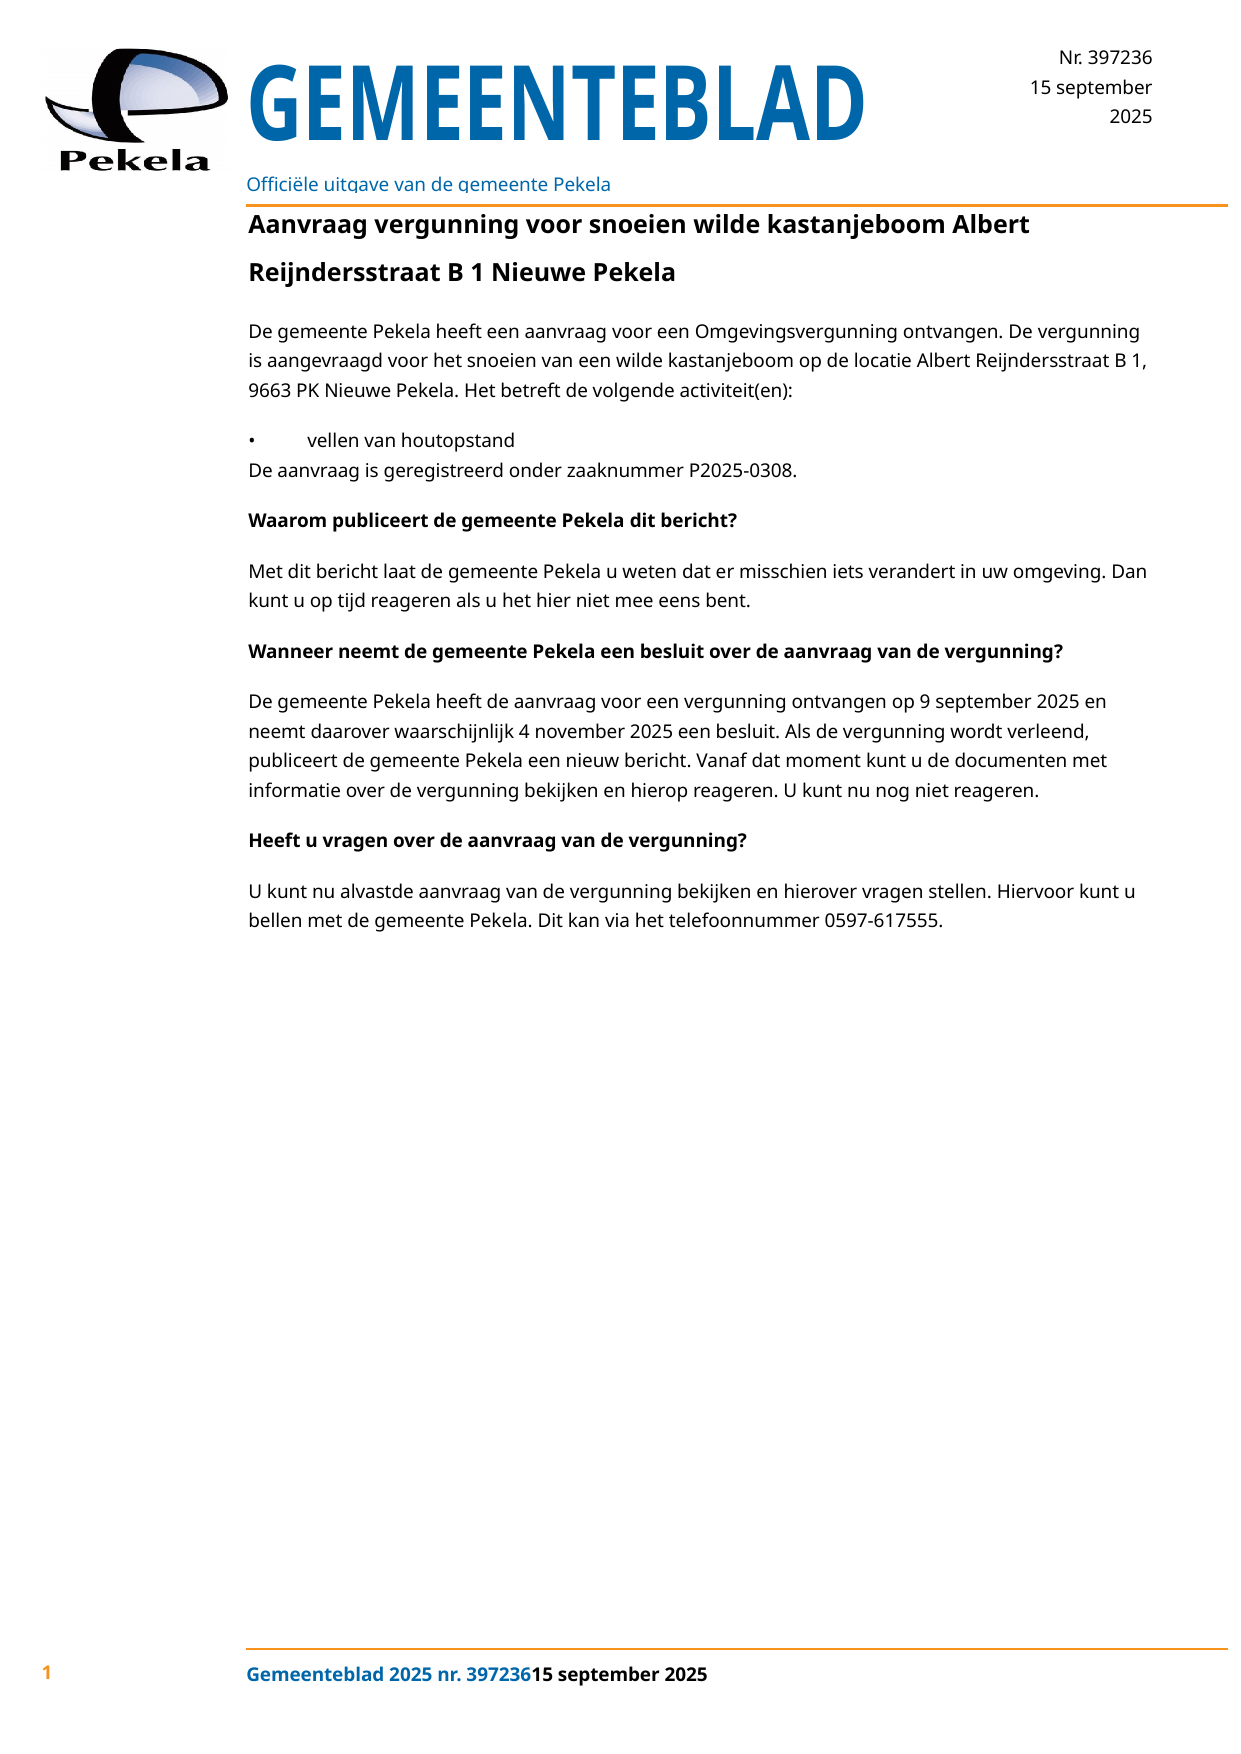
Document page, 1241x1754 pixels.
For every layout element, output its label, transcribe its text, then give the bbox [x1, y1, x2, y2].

text U kunt nu alvastde aanvraag van de vergunning bekijken en hierover vragen stellen. Hiervoor kunt u bellen met de gemeente Pekela. Dit kan via het telefoonnummer 0597-617555. [248, 878, 1152, 933]
text De gemeente Pekela heeft een aanvraag voor een Omgevingsvergunning ontvangen. De vergunning is aangevraagd voor het snoeien van een wilde kastanjeboom op de locatie Albert Reijndersstraat B 1, 9663 PK Nieuwe Pekela. Het betreft de volgende activiteit(en): [248, 318, 1152, 403]
text Wanneer neemt de gemeente Pekela een besluit over de aanvraag van de vergunning? [248, 638, 1152, 664]
picture [41, 47, 231, 172]
text Aanvraag vergunning voor snoeien wilde kastanjeboom Albert Reijndersstraat B 1 Nieuwe Pekela [248, 207, 1152, 288]
text De gemeente Pekela heeft de aanvraag voor een vergunning ontvangen op 9 september 2025 en neemt daarover waarschijnlijk 4 november 2025 een besluit. Als de vergunning wordt verleend, publiceert de gemeente Pekela een nieuw bericht. Vanaf dat moment kunt u de documenten met informatie over de vergunning bekijken en hierop reageren. U kunt nu nog niet reageren. [248, 688, 1152, 803]
list vellen van houtopstand [248, 427, 1152, 453]
text Waarom publiceert de gemeente Pekela dit bericht? [248, 507, 1152, 533]
text Met dit bericht laat de gemeente Pekela u weten dat er misschien iets verandert in uw omgeving. Dan kunt u op tijd reageren als u het hier niet mee eens bent. [248, 558, 1152, 613]
text Heeft u vragen over de aanvraag van de vergunning? [248, 827, 1152, 853]
text De aanvraag is geregistreerd onder zaaknummer P2025-0308. [248, 457, 1152, 483]
